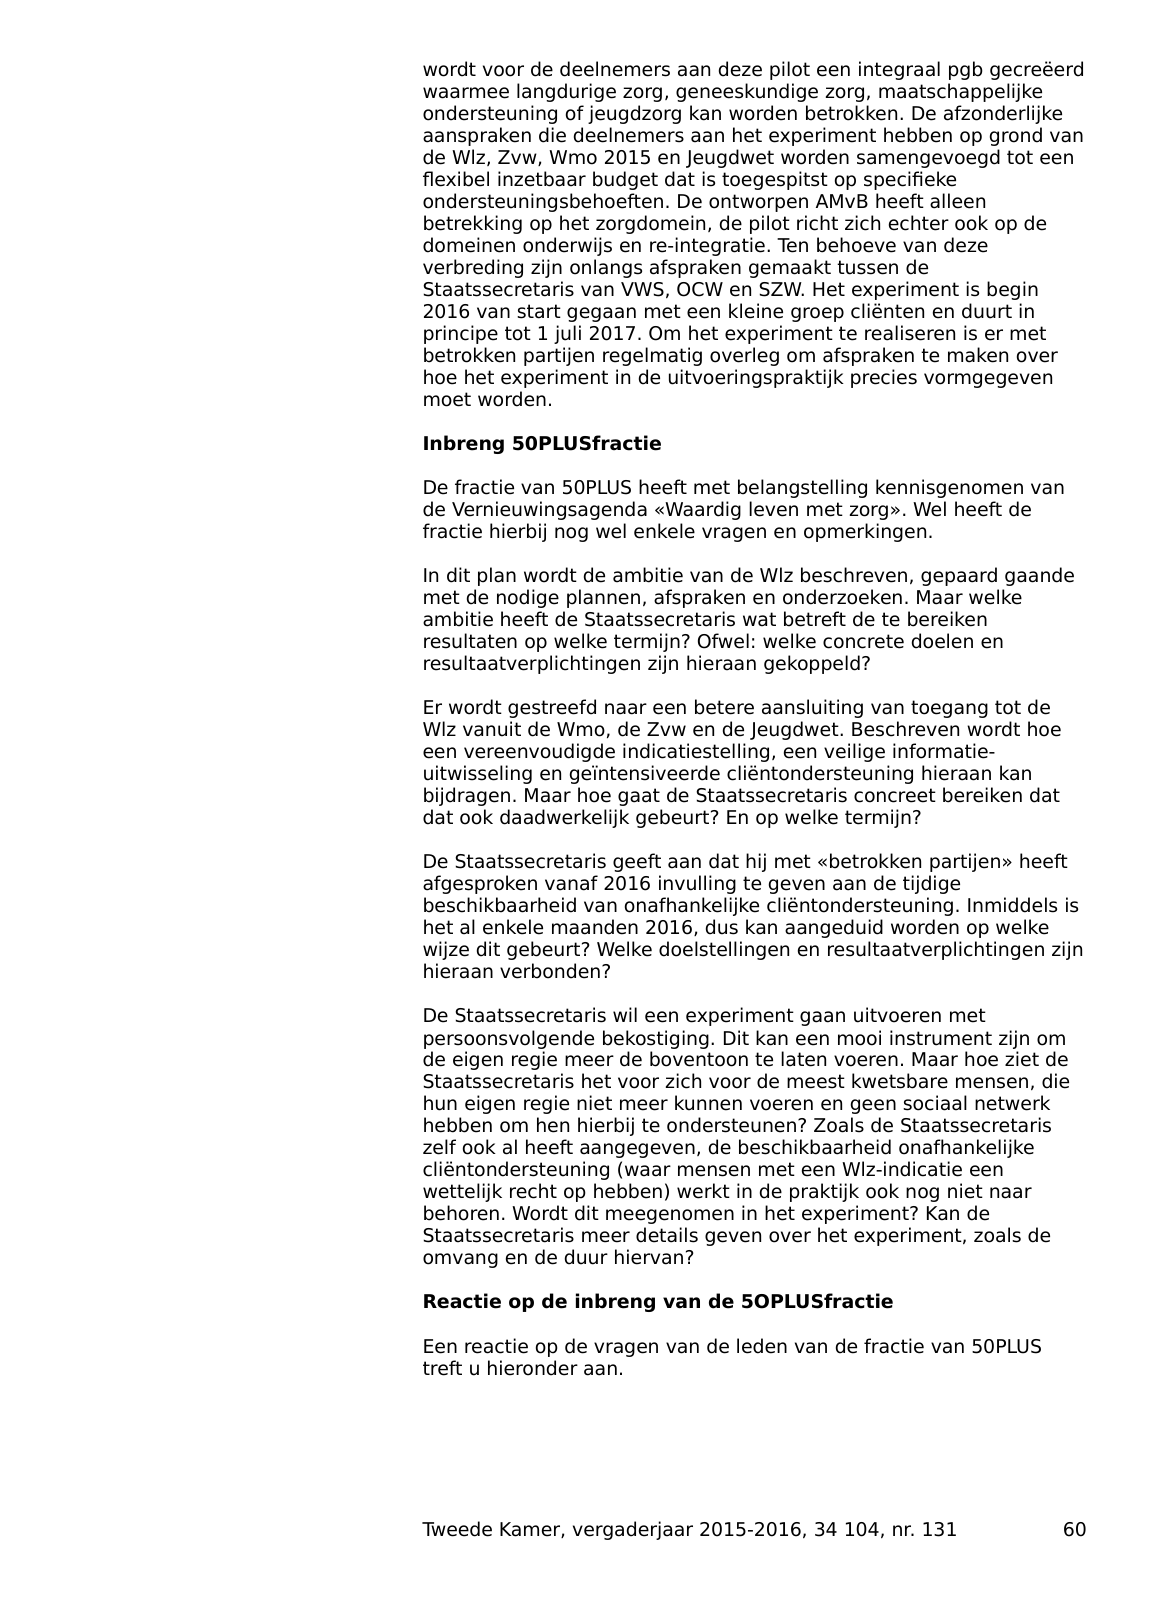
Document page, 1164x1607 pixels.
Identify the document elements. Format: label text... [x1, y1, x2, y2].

text De Staatssecretaris wil een experiment gaan uitvoeren met persoonsvolgende bekostiging. Dit kan een mooi instrument zijn om de eigen regie meer de boventoon te laten voeren. Maar hoe ziet de Staatssecretaris het voor zich voor de meest kwetsbare mensen, die hun eigen regie niet meer kunnen voeren en geen sociaal netwerk hebben om hen hierbij te ondersteunen? Zoals de Staatssecretaris zelf ook al heeft aangegeven, de beschikbaarheid onafhankelijke cliëntondersteuning (waar mensen met een Wlz-indicatie een wettelijk recht op hebben) werkt in de praktijk ook nog niet naar behoren. Wordt dit meegenomen in het experiment? Kan de Staatssecretaris meer details geven over het experiment, zoals de omvang en de duur hiervan? [422, 1005, 1087, 1269]
text De Staatssecretaris geeft aan dat hij met «betrokken partijen» heeft afgesproken vanaf 2016 invulling te geven aan de tijdige beschikbaarheid van onafhankelijke cliëntondersteuning. Inmiddels is het al enkele maanden 2016, dus kan aangeduid worden op welke wijze dit gebeurt? Welke doelstellingen en resultaatverplichtingen zijn hieraan verbonden? [422, 851, 1087, 983]
subtitle Reactie op de inbreng van de 5OPLUSfractie [422, 1291, 1087, 1313]
text wordt voor de deelnemers aan deze pilot een integraal pgb gecreëerd waarmee langdurige zorg, geneeskundige zorg, maatschappelijke ondersteuning of jeugdzorg kan worden betrokken. De afzonderlijke aanspraken die deelnemers aan het experiment hebben op grond van de Wlz, Zvw, Wmo 2015 en Jeugdwet worden samengevoegd tot een flexibel inzetbaar budget dat is toegespitst op specifieke ondersteuningsbehoeften. De ontworpen AMvB heeft alleen betrekking op het zorgdomein, de pilot richt zich echter ook op de domeinen onderwijs en re-integratie. Ten behoeve van deze verbreding zijn onlangs afspraken gemaakt tussen de Staatssecretaris van VWS, OCW en SZW. Het experiment is begin 2016 van start gegaan met een kleine groep cliënten en duurt in principe tot 1 juli 2017. Om het experiment te realiseren is er met betrokken partijen regelmatig overleg om afspraken te maken over hoe het experiment in de uitvoeringspraktijk precies vormgegeven moet worden. [422, 59, 1087, 411]
text De fractie van 50PLUS heeft met belangstelling kennisgenomen van de Vernieuwingsagenda «Waardig leven met zorg». Wel heeft de fractie hierbij nog wel enkele vragen en opmerkingen. [422, 477, 1087, 543]
text Er wordt gestreefd naar een betere aansluiting van toegang tot de Wlz vanuit de Wmo, de Zvw en de Jeugdwet. Beschreven wordt hoe een vereenvoudigde indicatiestelling, een veilige informatie-uitwisseling en geïntensiveerde cliëntondersteuning hieraan kan bijdragen. Maar hoe gaat de Staatssecretaris concreet bereiken dat dat ook daadwerkelijk gebeurt? En op welke termijn? [422, 697, 1087, 829]
subtitle Inbreng 50PLUSfractie [422, 433, 1087, 455]
text Een reactie op de vragen van de leden van de fractie van 50PLUS treft u hieronder aan. [422, 1336, 1087, 1379]
text In dit plan wordt de ambitie van de Wlz beschreven, gepaard gaande met de nodige plannen, afspraken en onderzoeken. Maar welke ambitie heeft de Staatssecretaris wat betreft de te bereiken resultaten op welke termijn? Ofwel: welke concrete doelen en resultaatverplichtingen zijn hieraan gekoppeld? [422, 565, 1087, 675]
